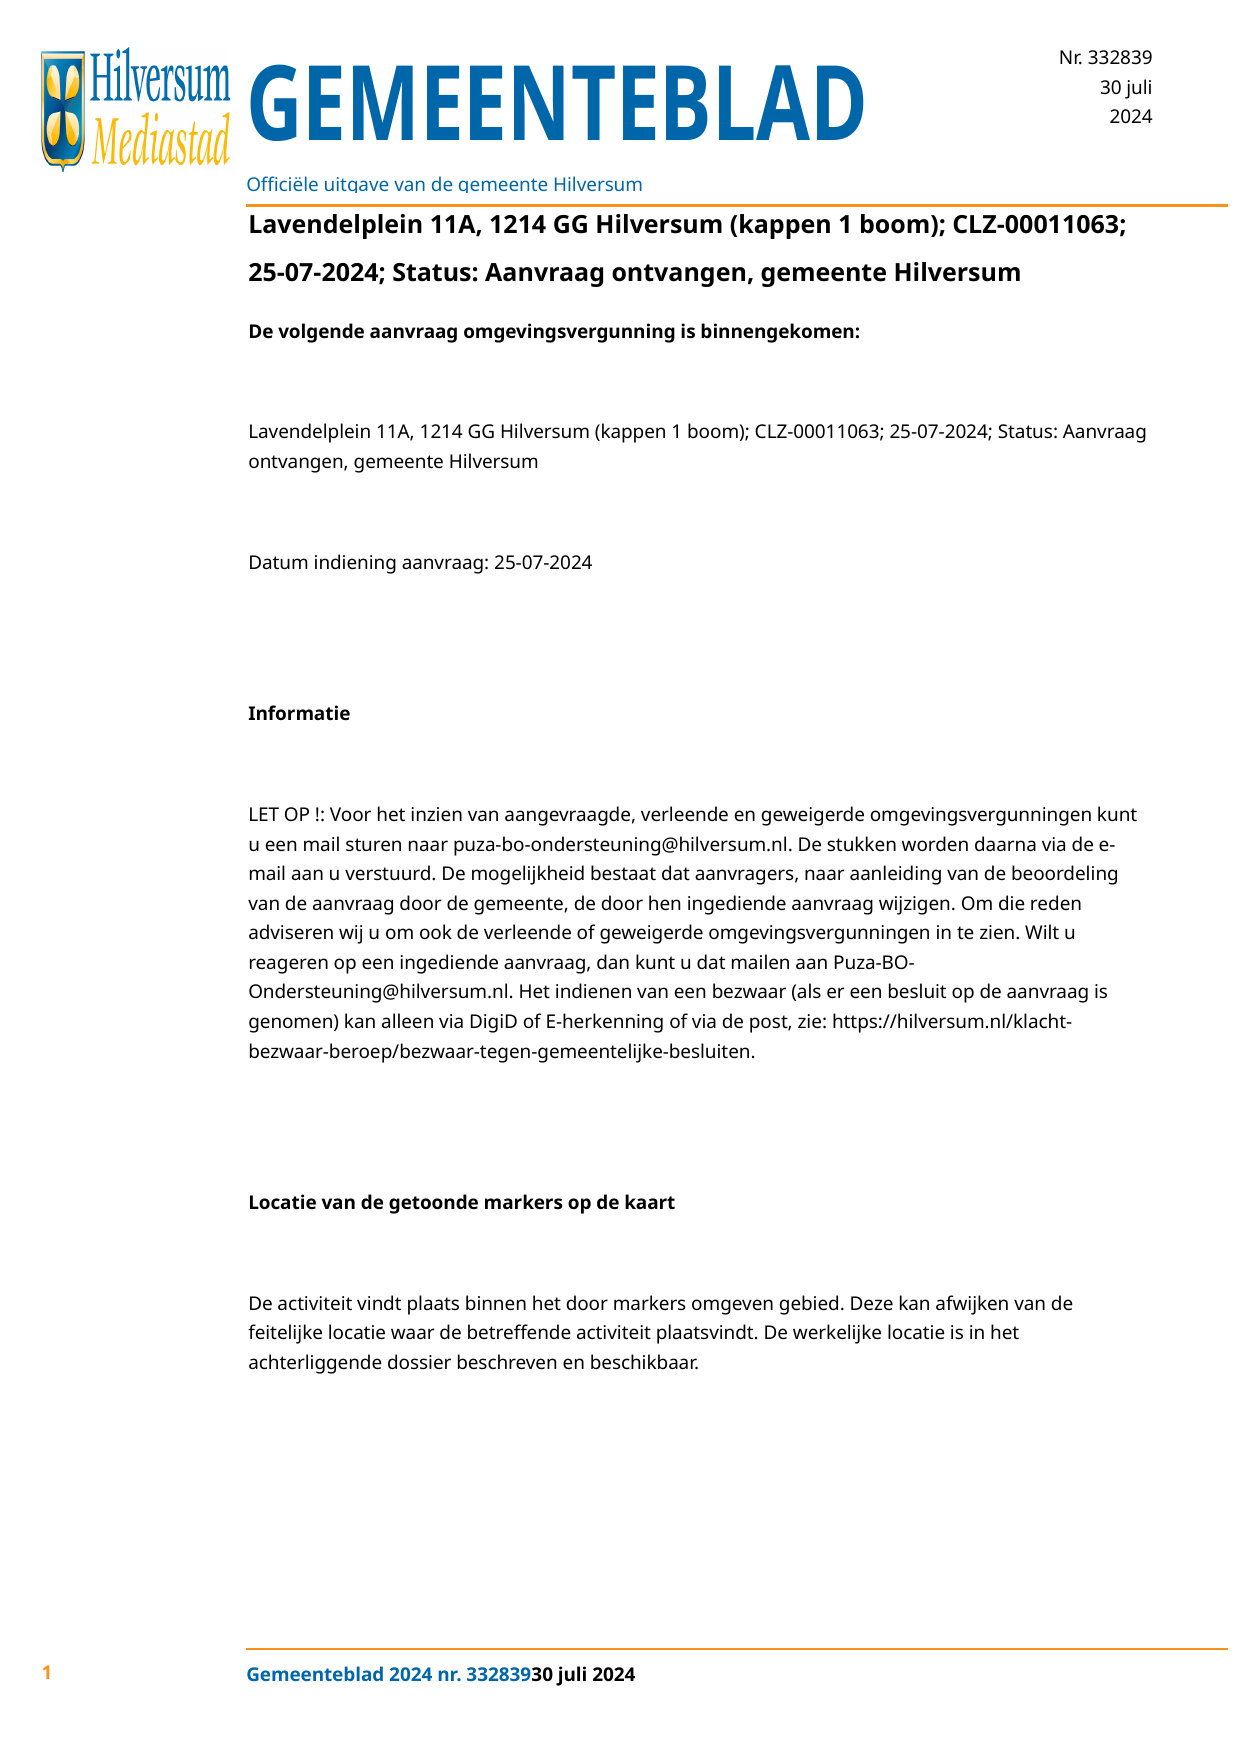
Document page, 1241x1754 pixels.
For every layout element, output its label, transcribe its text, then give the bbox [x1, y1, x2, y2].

text Lavendelplein 11A, 1214 GG Hilversum (kappen 1 boom); CLZ-00011063; 25-07-2024; Status: Aanvraag ontvangen, gemeente Hilversum [248, 207, 1152, 288]
text De volgende aanvraag omgevingsvergunning is binnengekomen: [248, 318, 1152, 344]
text Informatie [248, 700, 1152, 726]
text Locatie van de getoonde markers op de kaart [248, 1189, 1152, 1215]
text LET OP !: Voor het inzien van aangevraagde, verleende en geweigerde omgevingsvergunningen kunt u een mail sturen naar puza-bo-ondersteuning@hilversum.nl. De stukken worden daarna via de e-mail aan u verstuurd. De mogelijkheid bestaat dat aanvragers, naar aanleiding van de beoordeling van de aanvraag door de gemeente, de door hen ingediende aanvraag wijzigen. Om die reden adviseren wij u om ook de verleende of geweigerde omgevingsvergunningen in te zien. Wilt u reageren op een ingediende aanvraag, dan kunt u dat mailen aan Puza-BO-Ondersteuning@hilversum.nl. Het indienen van een bezwaar (als er een besluit op de aanvraag is genomen) kan alleen via DigiD of E-herkenning of via de post, zie: https://hilversum.nl/klacht-bezwaar-beroep/bezwaar-tegen-gemeentelijke-besluiten. [248, 801, 1152, 1064]
text De activiteit vindt plaats binnen het door markers omgeven gebied. Deze kan afwijken van de feitelijke locatie waar de betreffende activiteit plaatsvindt. De werkelijke locatie is in het achterliggende dossier beschreven en beschikbaar. [248, 1290, 1152, 1375]
text Lavendelplein 11A, 1214 GG Hilversum (kappen 1 boom); CLZ-00011063; 25-07-2024; Status: Aanvraag ontvangen, gemeente Hilversum [248, 419, 1152, 474]
text Datum indiening aanvraag: 25-07-2024 [248, 549, 1152, 575]
picture [41, 47, 231, 172]
